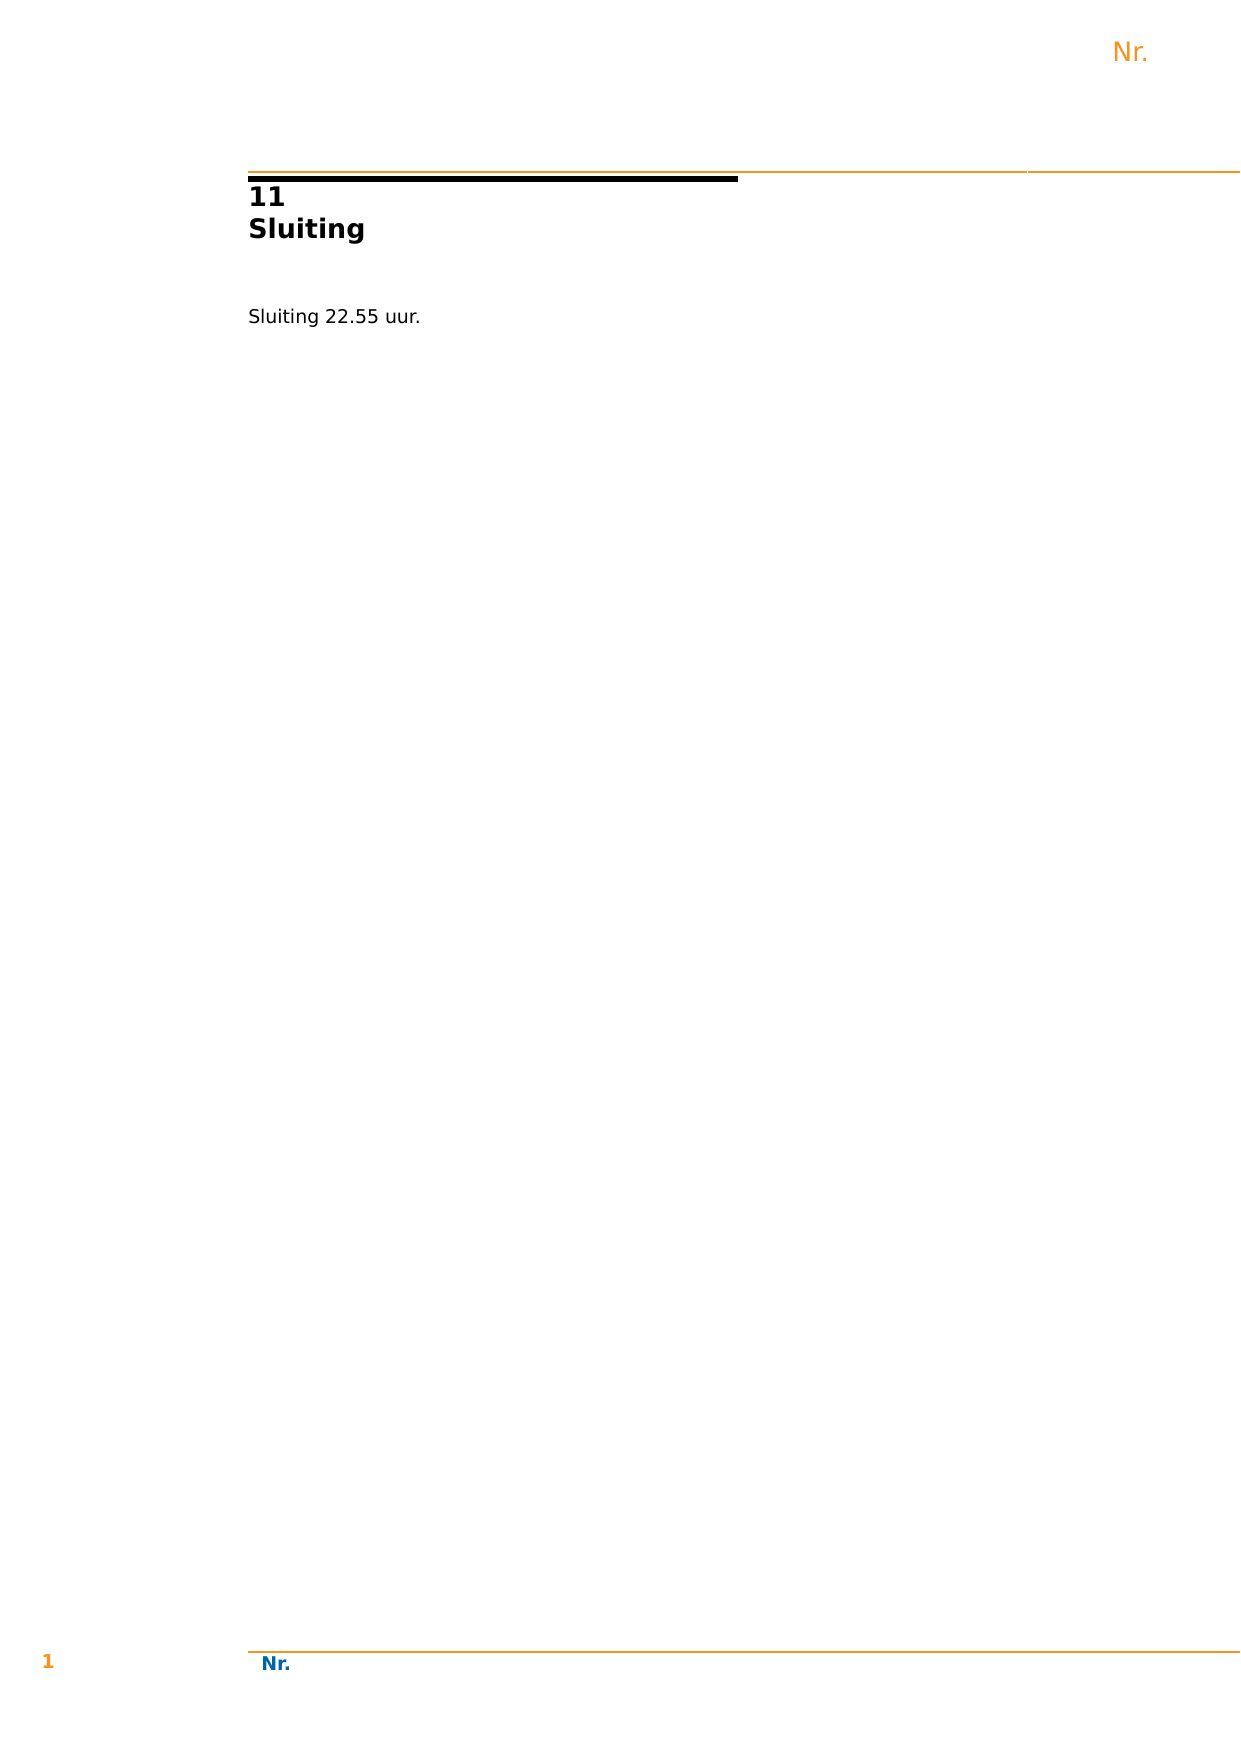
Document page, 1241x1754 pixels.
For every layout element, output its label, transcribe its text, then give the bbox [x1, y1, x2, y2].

text Sluiting 22.55 uur. [248, 306, 691, 328]
title 11 Sluiting [248, 182, 691, 244]
